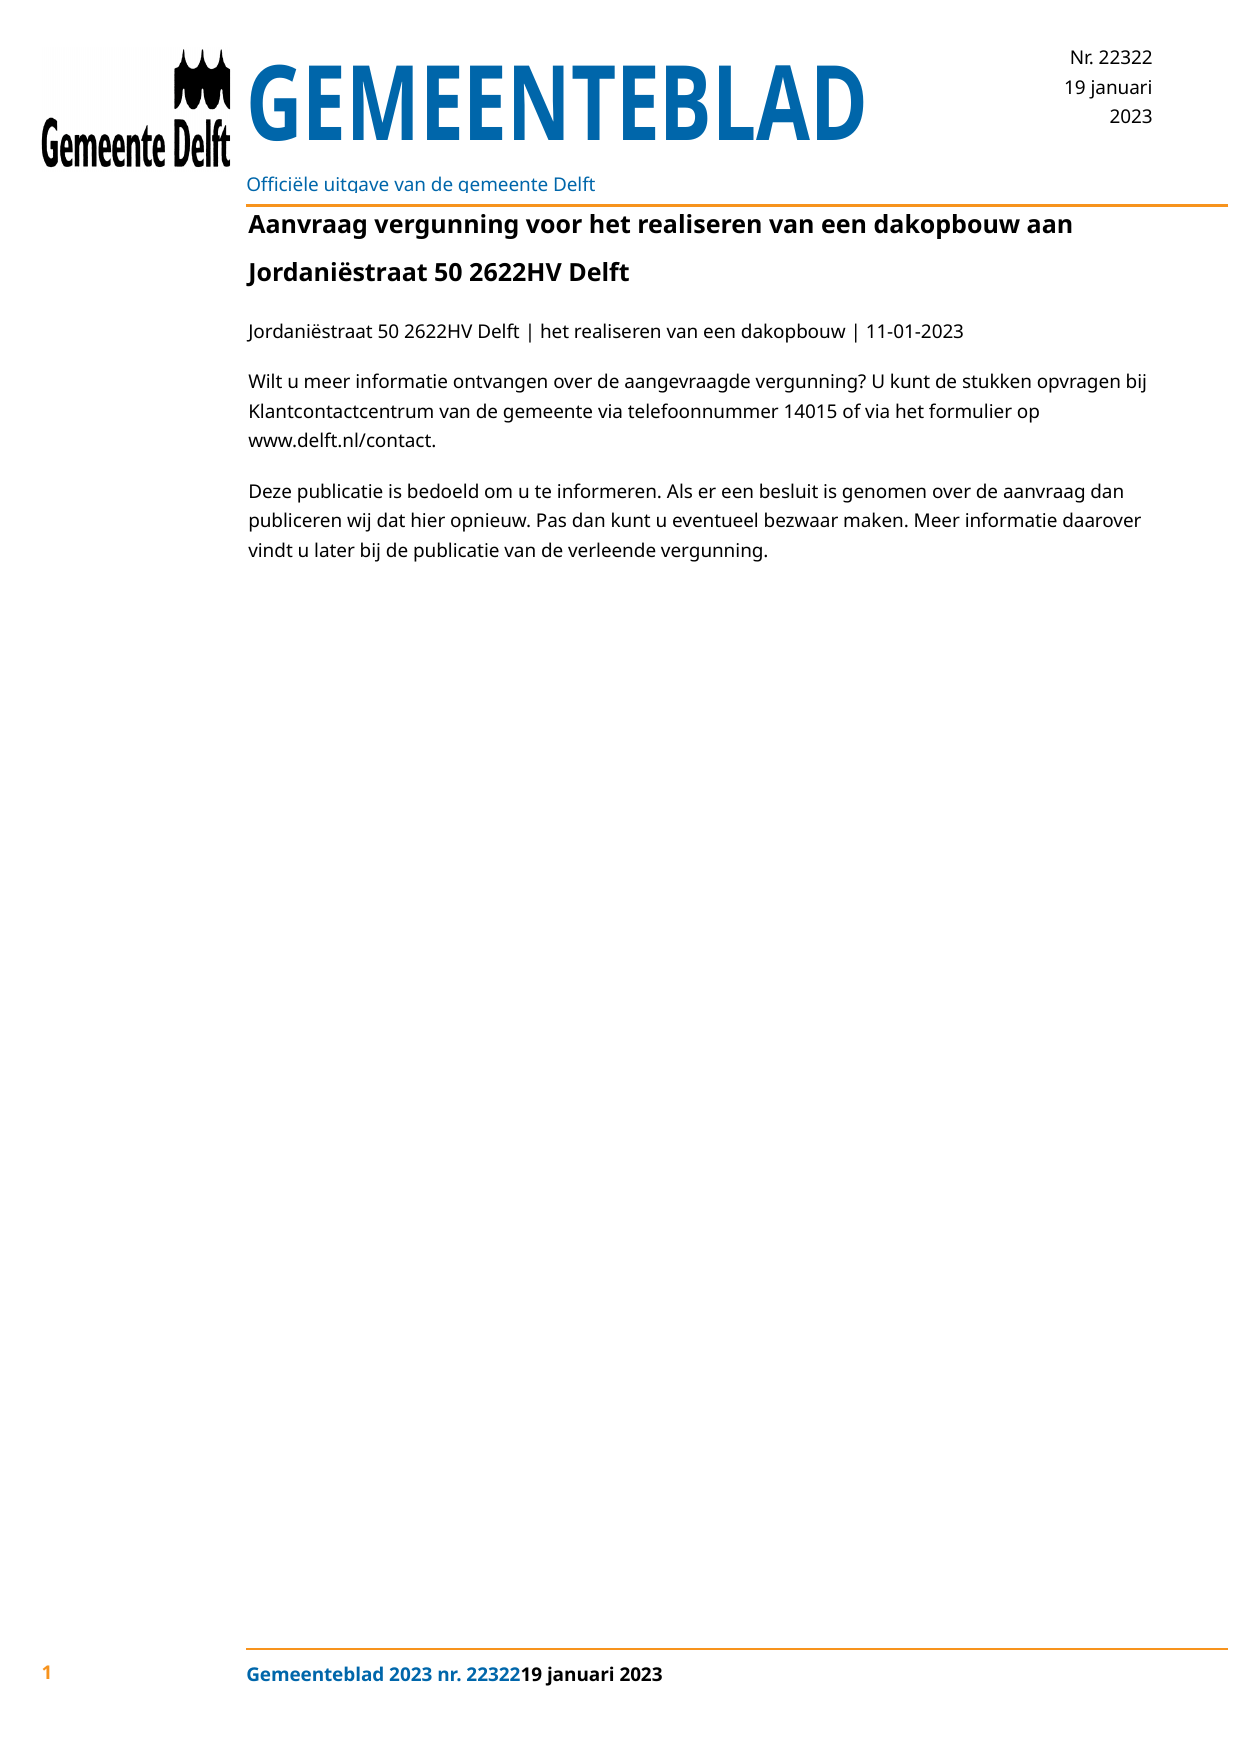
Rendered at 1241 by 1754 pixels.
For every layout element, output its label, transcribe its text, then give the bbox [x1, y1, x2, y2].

text Deze publicatie is bedoeld om u te informeren. Als er een besluit is genomen over de aanvraag dan publiceren wij dat hier opnieuw. Pas dan kunt u eventueel bezwaar maken. Meer informatie daarover vindt u later bij de publicatie van de verleende vergunning. [248, 478, 1152, 563]
text Aanvraag vergunning voor het realiseren van een dakopbouw aan Jordaniëstraat 50 2622HV Delft [248, 207, 1152, 288]
picture [41, 47, 231, 172]
text Wilt u meer informatie ontvangen over de aangevraagde vergunning? U kunt de stukken opvragen bij Klantcontactcentrum van de gemeente via telefoonnummer 14015 of via het formulier op www.delft.nl/contact. [248, 368, 1152, 453]
text Jordaniëstraat 50 2622HV Delft | het realiseren van een dakopbouw | 11-01-2023 [248, 318, 1152, 344]
